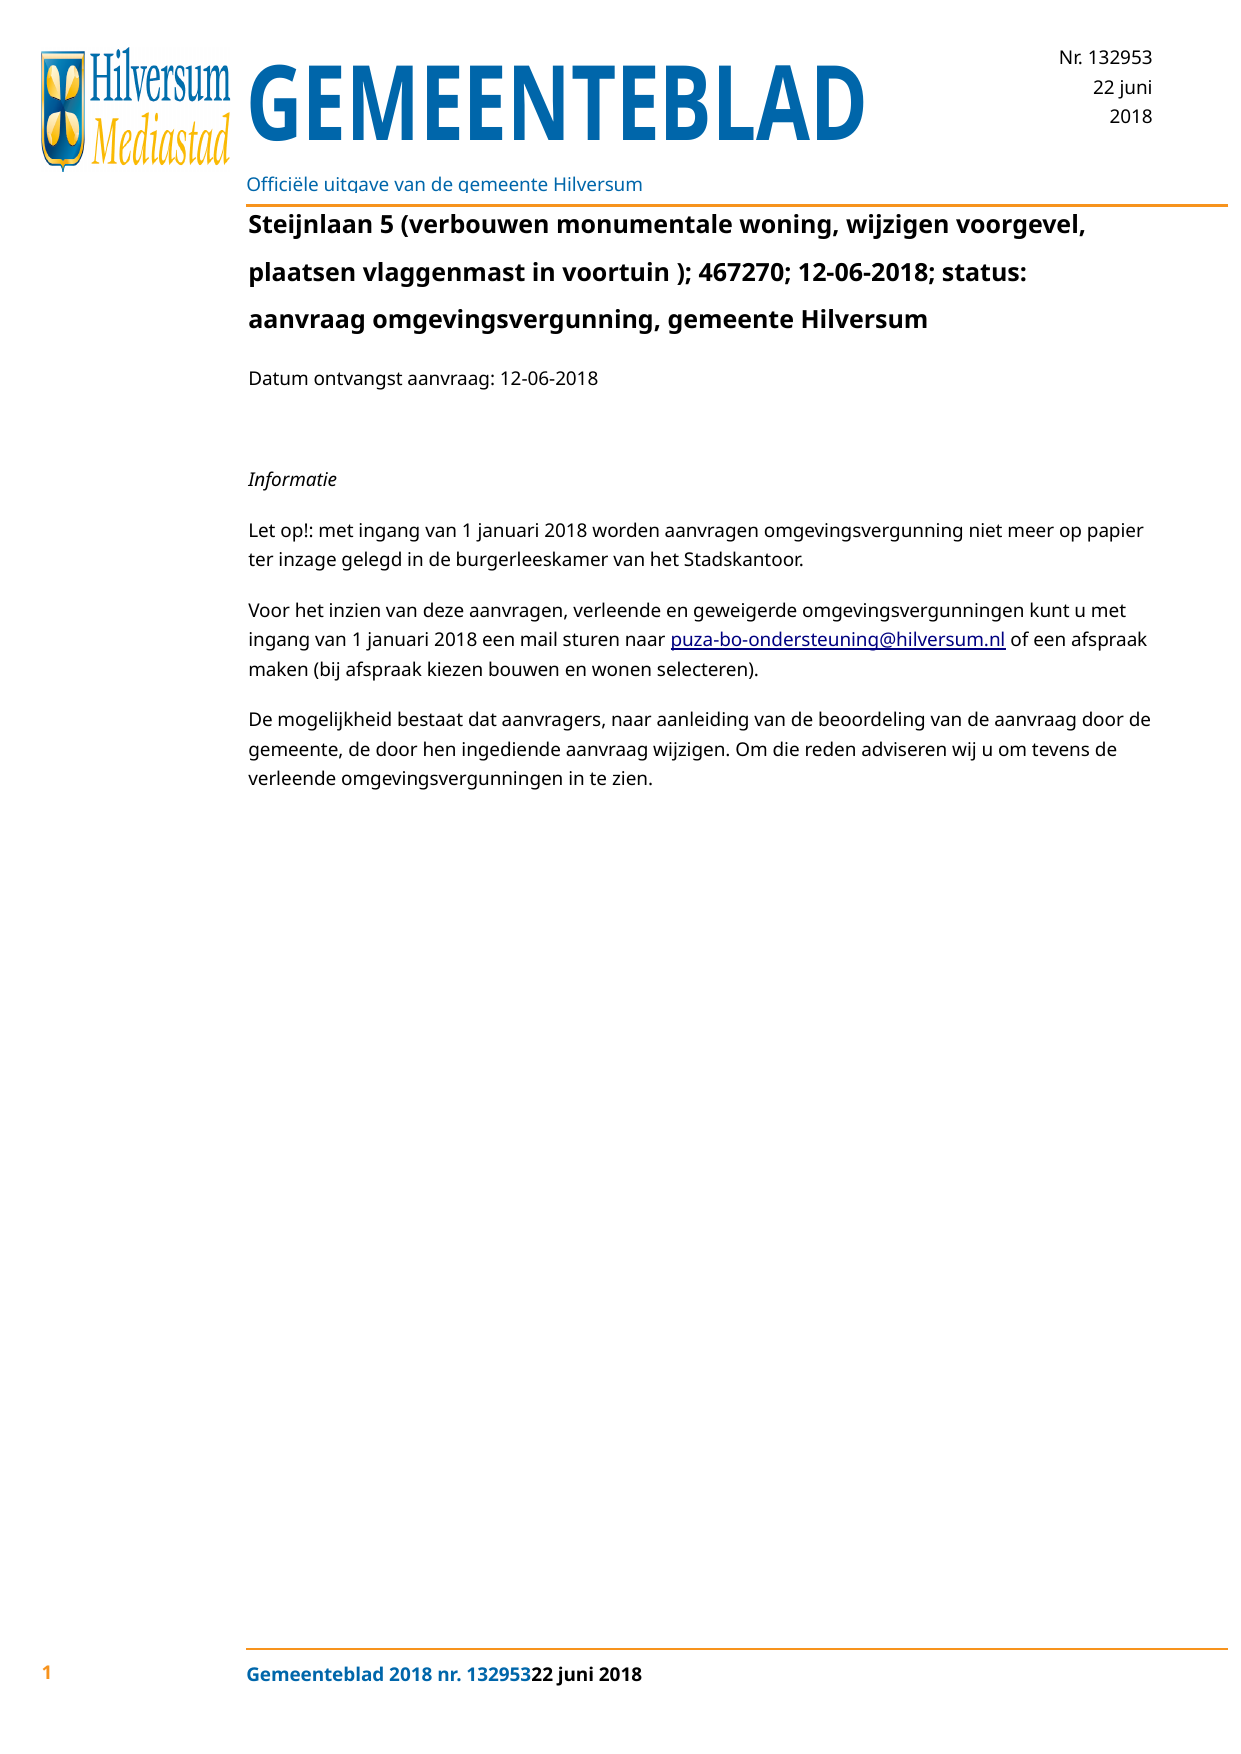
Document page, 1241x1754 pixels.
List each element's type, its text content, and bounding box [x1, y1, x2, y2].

text Voor het inzien van deze aanvragen, verleende en geweigerde omgevingsvergunningen kunt u met ingang van 1 januari 2018 een mail sturen naar puza-bo-ondersteuning@hilversum.nl of een afspraak maken (bij afspraak kiezen bouwen en wonen selecteren). [248, 597, 1152, 682]
text Steijnlaan 5 (verbouwen monumentale woning, wijzigen voorgevel, plaatsen vlaggenmast in voortuin ); 467270; 12-06-2018; status: aanvraag omgevingsvergunning, gemeente Hilversum [248, 207, 1152, 336]
text De mogelijkheid bestaat dat aanvragers, naar aanleiding van de beoordeling van de aanvraag door de gemeente, de door hen ingediende aanvraag wijzigen. Om die reden adviseren wij u om tevens de verleende omgevingsvergunningen in te zien. [248, 706, 1152, 791]
text Let op!: met ingang van 1 januari 2018 worden aanvragen omgevingsvergunning niet meer op papier ter inzage gelegd in de burgerleeskamer van het Stadskantoor. [248, 517, 1152, 572]
picture [41, 47, 231, 172]
text Datum ontvangst aanvraag: 12-06-2018 [248, 366, 1152, 391]
text Informatie [248, 466, 1152, 492]
